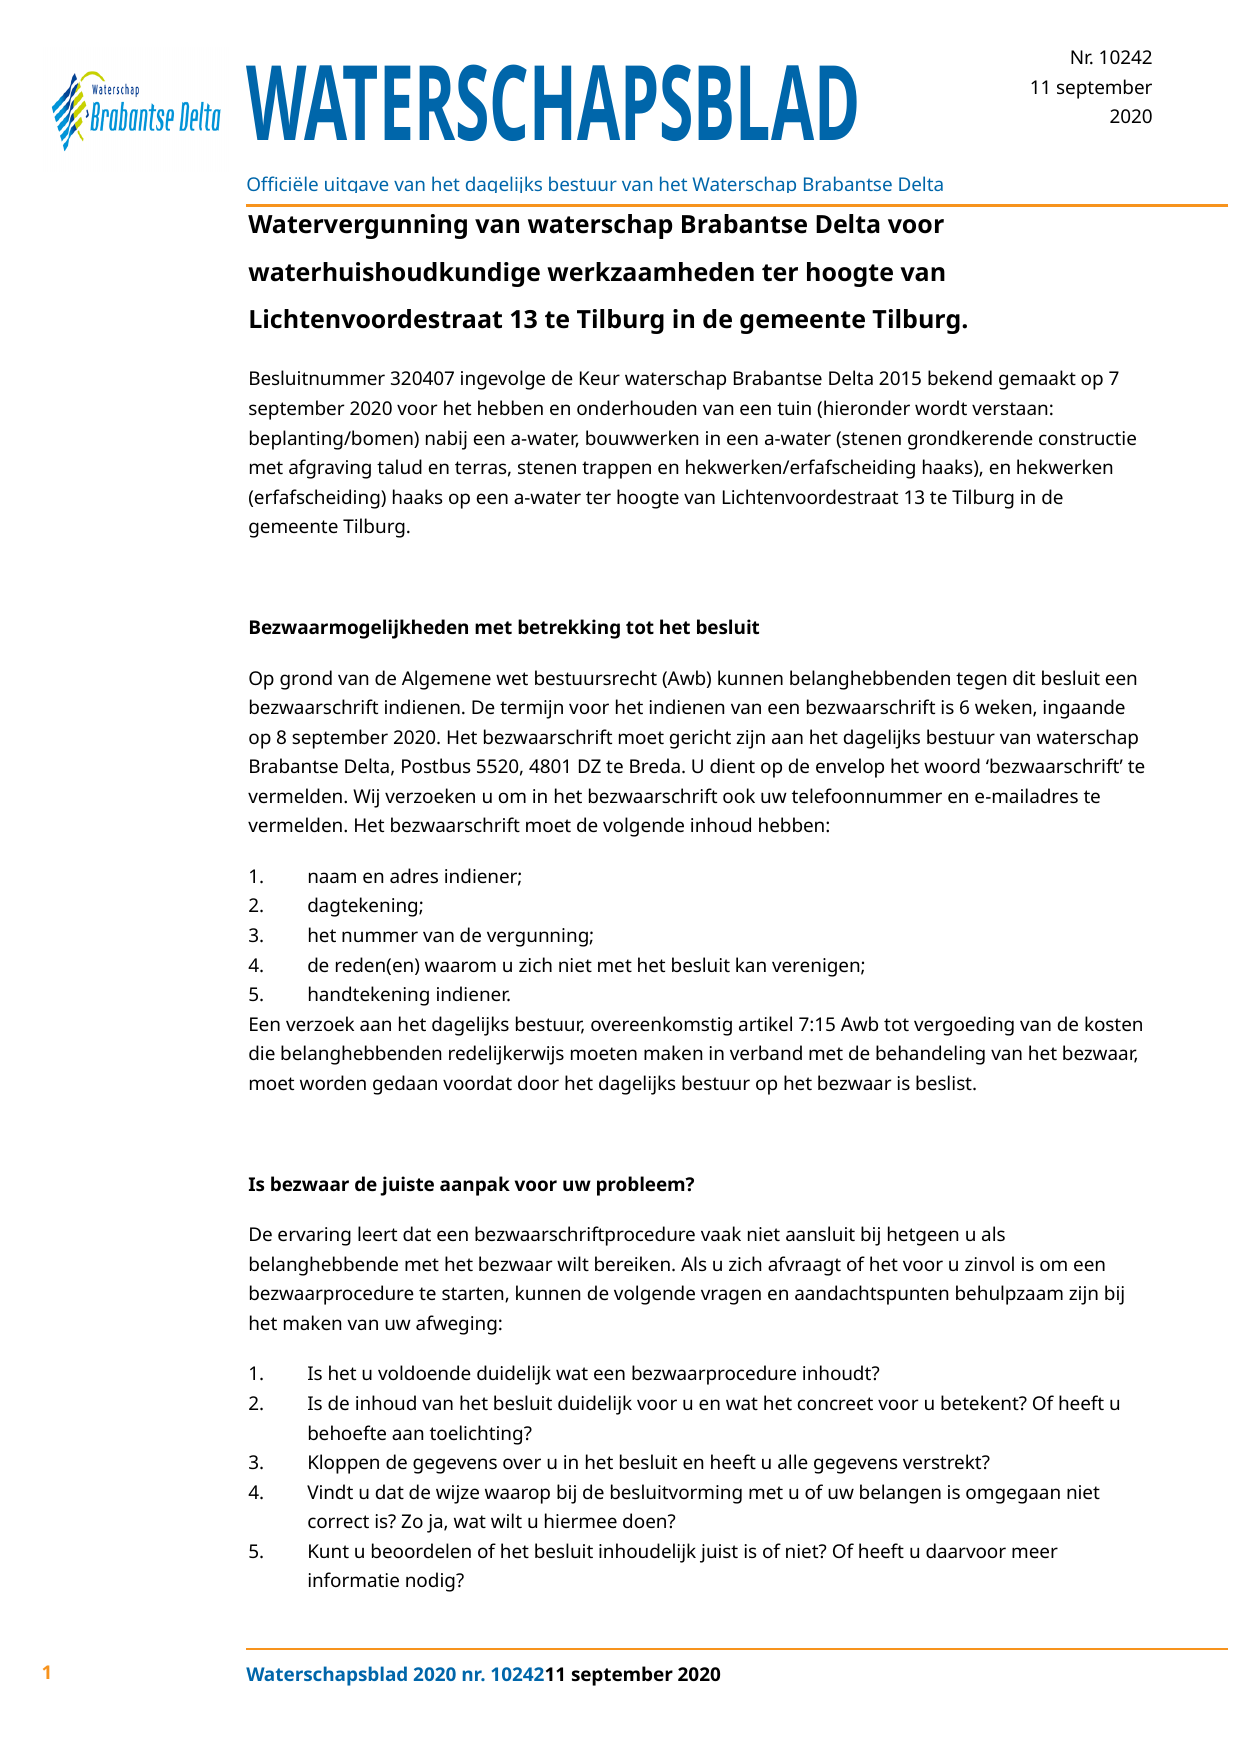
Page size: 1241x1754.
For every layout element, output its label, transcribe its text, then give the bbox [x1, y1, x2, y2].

list naam en adres indiener; [248, 863, 1152, 889]
text Watervergunning van waterschap Brabantse Delta voor waterhuishoudkundige werkzaamheden ter hoogte van Lichtenvoordestraat 13 te Tilburg in de gemeente Tilburg. [248, 207, 1152, 336]
list Kloppen de gegevens over u in het besluit en heeft u alle gegevens verstrekt? [248, 1449, 1152, 1475]
list Kunt u beoordelen of het besluit inhoudelijk juist is of niet? Of heeft u daarvoor meer informatie nodig? [248, 1538, 1152, 1593]
list Vindt u dat de wijze waarop bij de besluitvorming met u of uw belangen is omgegaan niet correct is? Zo ja, wat wilt u hiermee doen? [248, 1479, 1152, 1534]
list handtekening indiener. [248, 981, 1152, 1007]
text Een verzoek aan het dagelijks bestuur, overeenkomstig artikel 7:15 Awb tot vergoeding van de kosten die belanghebbenden redelijkerwijs moeten maken in verband met de behandeling van het bezwaar, moet worden gedaan voordat door het dagelijks bestuur op het bezwaar is beslist. [248, 1011, 1152, 1096]
text Besluitnummer 320407 ingevolge de Keur waterschap Brabantse Delta 2015 bekend gemaakt op 7 september 2020 voor het hebben en onderhouden van een tuin (hieronder wordt verstaan: beplanting/bomen) nabij een a-water, bouwwerken in een a-water (stenen grondkerende constructie met afgraving talud en terras, stenen trappen en hekwerken/erfafscheiding haaks), en hekwerken (erfafscheiding) haaks op een a-water ter hoogte van Lichtenvoordestraat 13 te Tilburg in de gemeente Tilburg. [248, 366, 1152, 539]
text Op grond van de Algemene wet bestuursrecht (Awb) kunnen belanghebbenden tegen dit besluit een bezwaarschrift indienen. De termijn voor het indienen van een bezwaarschrift is 6 weken, ingaande op 8 september 2020. Het bezwaarschrift moet gericht zijn aan het dagelijks bestuur van waterschap Brabantse Delta, Postbus 5520, 4801 DZ te Breda. U dient op de envelop het woord ‘bezwaarschrift’ te vermelden. Wij verzoeken u om in het bezwaarschrift ook uw telefoonnummer en e‑mailadres te vermelden. Het bezwaarschrift moet de volgende inhoud hebben: [248, 665, 1152, 838]
list dagtekening; [248, 893, 1152, 918]
picture [41, 47, 231, 172]
text Bezwaarmogelijkheden met betrekking tot het besluit [248, 614, 1152, 640]
list Is het u voldoende duidelijk wat een bezwaarprocedure inhoudt? [248, 1361, 1152, 1386]
text De ervaring leert dat een bezwaarschriftprocedure vaak niet aansluit bij hetgeen u als belanghebbende met het bezwaar wilt bereiken. Als u zich afvraagt of het voor u zinvol is om een bezwaarprocedure te starten, kunnen de volgende vragen en aandachtspunten behulpzaam zijn bij het maken van uw afweging: [248, 1221, 1152, 1336]
text Is bezwaar de juiste aanpak voor uw probleem? [248, 1171, 1152, 1197]
list het nummer van de vergunning; [248, 922, 1152, 948]
list de reden(en) waarom u zich niet met het besluit kan verenigen; [248, 952, 1152, 977]
list Is de inhoud van het besluit duidelijk voor u en wat het concreet voor u betekent? Of heeft u behoefte aan toelichting? [248, 1390, 1152, 1445]
